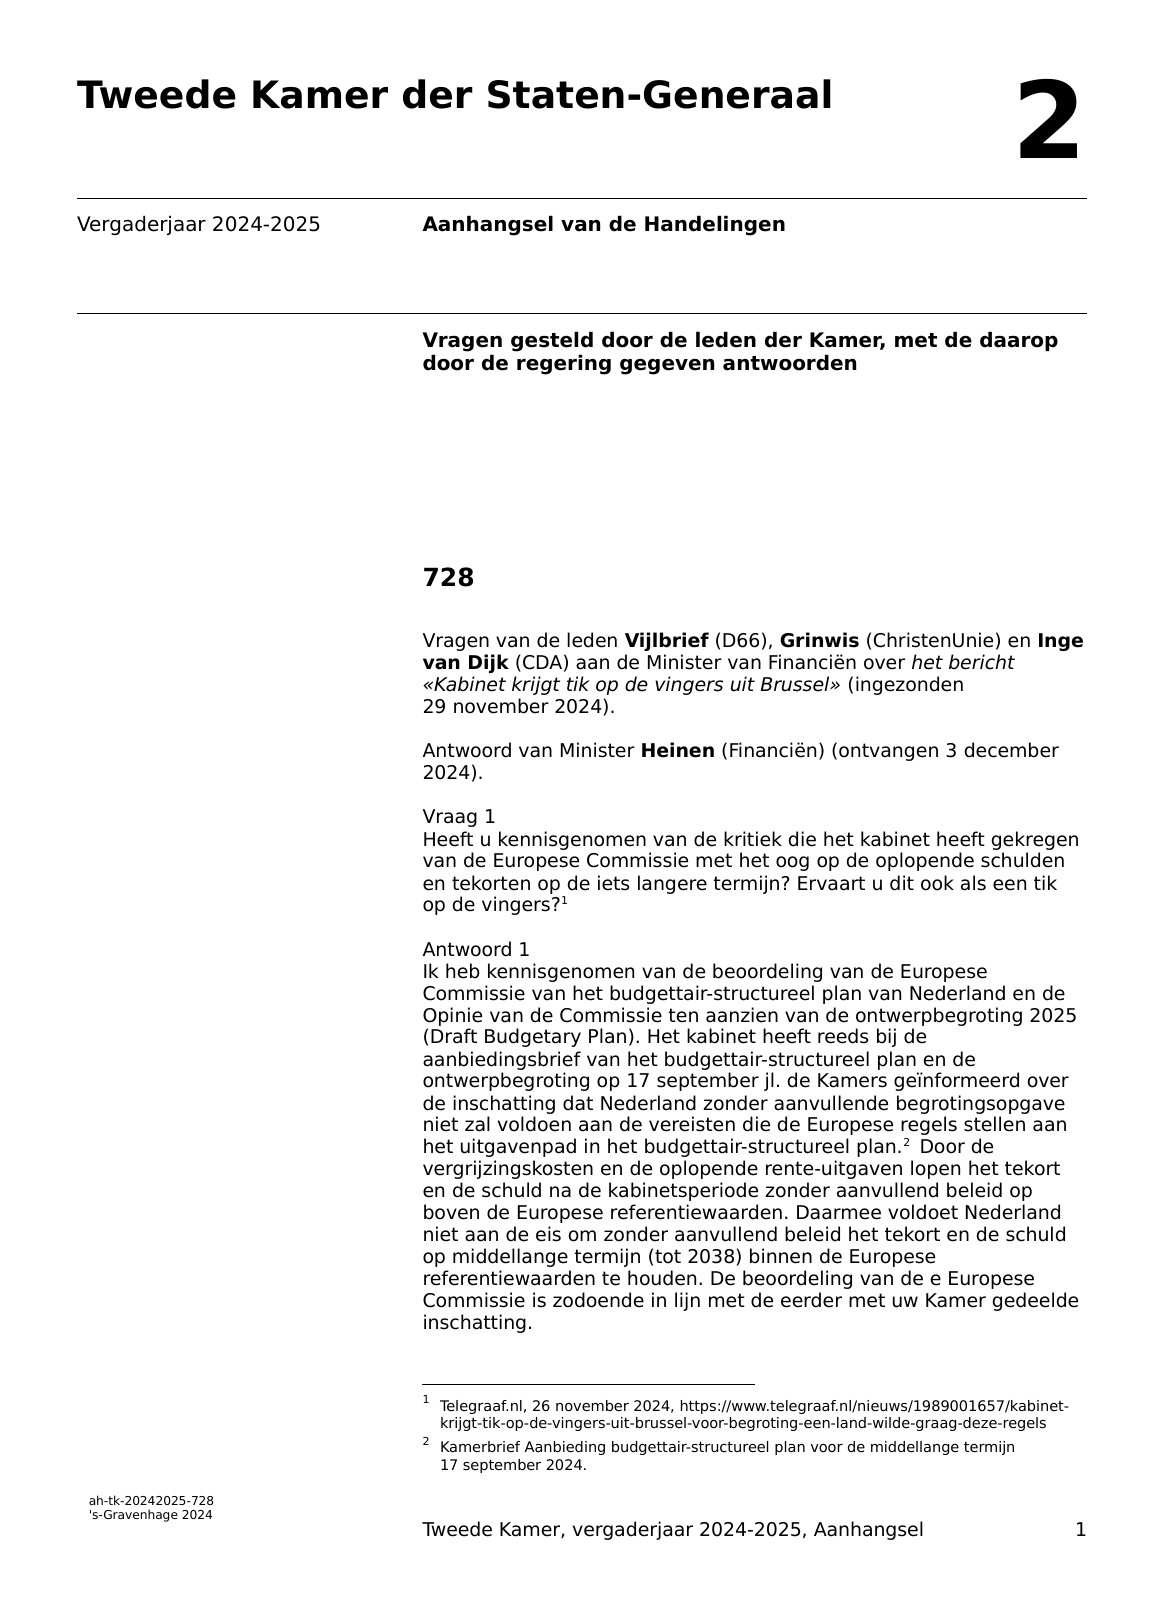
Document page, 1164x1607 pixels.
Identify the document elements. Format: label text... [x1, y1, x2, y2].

table_header Tweede Kamer der Staten-Generaal [77, 59, 886, 198]
text 's-Gravenhage 2024 [88, 1508, 323, 1522]
table_cell [77, 314, 422, 375]
text Antwoord 1 [422, 938, 1087, 961]
text 728 [422, 563, 1087, 592]
table_cell Vragen gesteld door de leden der Kamer, met de daarop door de regering gegeven antwoorden [422, 314, 1087, 375]
table_cell Vergaderjaar 2024-2025 [77, 199, 422, 313]
text Kamerbrief Aanbieding budgettair-structureel plan voor de middellange termijn 17 september 2024. [422, 1435, 1087, 1474]
table_header 2 [886, 59, 1087, 198]
text Telegraaf.nl, 26 november 2024, https://www.telegraaf.nl/nieuws/1989001657/kabinet-krijgt-tik-op-de-vingers-uit-brussel-voor-begroting-een-land-wilde-graag-deze-regels [422, 1393, 1087, 1432]
text Heeft u kennisgenomen van de kritiek die het kabinet heeft gekregen van de Europese Commissie met het oog op de oplopende schulden en tekorten op de iets langere termijn? Ervaart u dit ook als een tik op de vingers? [422, 828, 1087, 916]
text Vraag 1 [422, 806, 1087, 828]
text Ik heb kennisgenomen van de beoordeling van de Europese Commissie van het budgettair-structureel plan van Nederland en de Opinie van de Commissie ten aanzien van de ontwerpbegroting 2025 (Draft Budgetary Plan). Het kabinet heeft reeds bij de aanbiedingsbrief van het budgettair-structureel plan en de ontwerpbegroting op 17 september jl. de Kamers geïnformeerd over de inschatting dat Nederland zonder aanvullende begrotingsopgave niet zal voldoen aan de vereisten die de Europese regels stellen aan het uitgavenpad in het budgettair-structureel plan. Door de vergrijzingskosten en de oplopende rente-uitgaven lopen het tekort en de schuld na de kabinetsperiode zonder aanvullend beleid op boven de Europese referentiewaarden. Daarmee voldoet Nederland niet aan de eis om zonder aanvullend beleid het tekort en de schuld op middellange termijn (tot 2038) binnen de Europese referentiewaarden te houden. De beoordeling van de e Europese Commissie is zodoende in lijn met de eerder met uw Kamer gedeelde inschatting. [422, 961, 1087, 1334]
table_cell Aanhangsel van de Handelingen [422, 199, 1087, 313]
text ah-tk-20242025-728 [88, 1494, 323, 1508]
text Vragen van de leden Vijlbrief (D66), Grinwis (ChristenUnie) en Inge van Dijk (CDA) aan de Minister van Financiën over het bericht «Kabinet krijgt tik op de vingers uit Brussel» (ingezonden 29 november 2024). [422, 630, 1087, 718]
text Antwoord van Minister Heinen (Financiën) (ontvangen 3 december 2024). [422, 740, 1087, 784]
